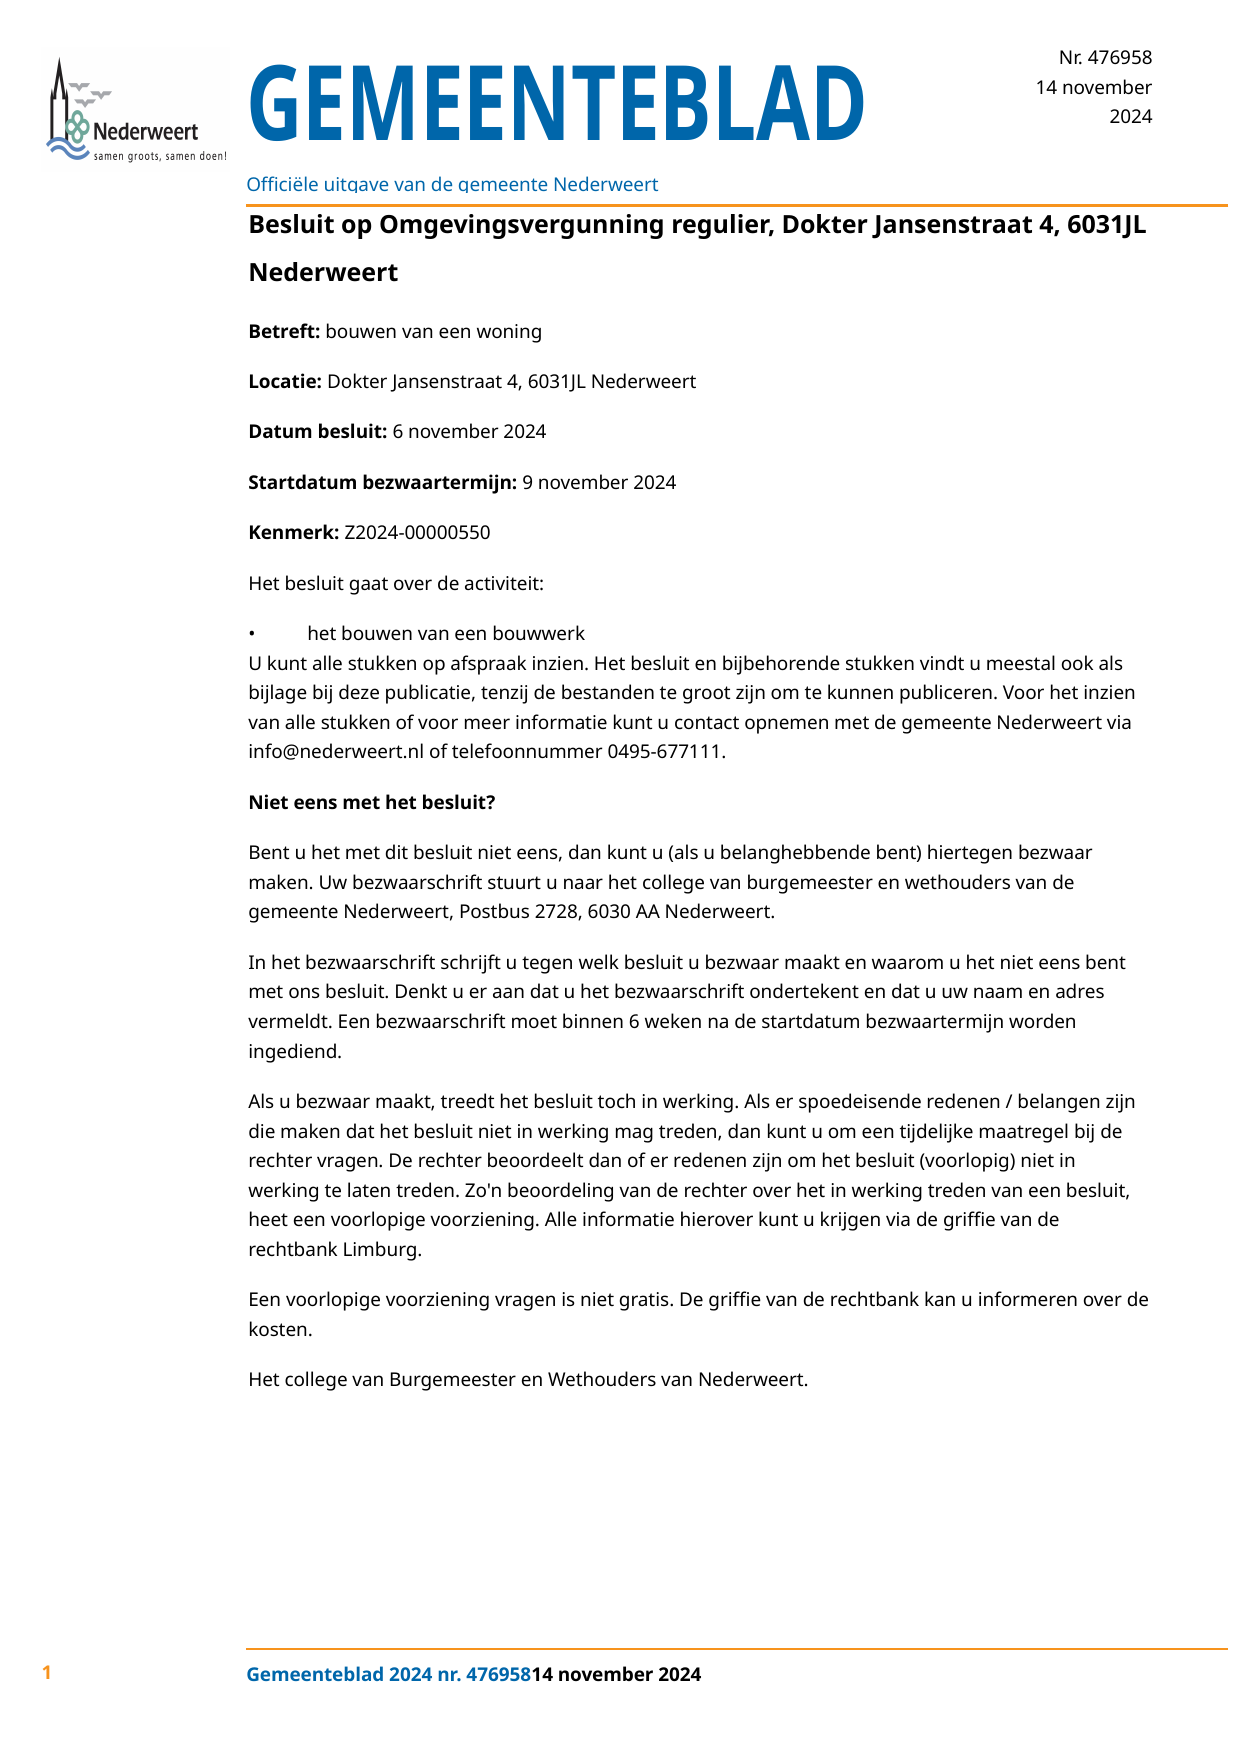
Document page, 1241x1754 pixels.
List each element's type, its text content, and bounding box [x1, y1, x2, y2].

text Datum besluit: 6 november 2024 [248, 419, 1152, 444]
text Een voorlopige voorziening vragen is niet gratis. De griffie van de rechtbank kan u informeren over de kosten. [248, 1287, 1152, 1342]
text Bent u het met dit besluit niet eens, dan kunt u (als u belanghebbende bent) hiertegen bezwaar maken. Uw bezwaarschrift stuurt u naar het college van burgemeester en wethouders van de gemeente Nederweert, Postbus 2728, 6030 AA Nederweert. [248, 839, 1152, 924]
list het bouwen van een bouwwerk [248, 620, 1152, 646]
text Locatie: Dokter Jansenstraat 4, 6031JL Nederweert [248, 368, 1152, 394]
text Startdatum bezwaartermijn: 9 november 2024 [248, 469, 1152, 495]
text Niet eens met het besluit? [248, 789, 1152, 815]
text Als u bezwaar maakt, treedt het besluit toch in werking. Als er spoedeisende redenen / belangen zijn die maken dat het besluit niet in werking mag treden, dan kunt u om een tijdelijke maatregel bij de rechter vragen. De rechter beoordeelt dan of er redenen zijn om het besluit (voorlopig) niet in werking te laten treden. Zo'n beoordeling van de rechter over het in werking treden van een besluit, heet een voorlopige voorziening. Alle informatie hierover kunt u krijgen via de griffie van de rechtbank Limburg. [248, 1088, 1152, 1262]
text Besluit op Omgevingsvergunning regulier, Dokter Jansenstraat 4, 6031JL Nederweert [248, 207, 1152, 288]
text In het bezwaarschrift schrijft u tegen welk besluit u bezwaar maakt en waarom u het niet eens bent met ons besluit. Denkt u er aan dat u het bezwaarschrift ondertekent en dat u uw naam en adres vermeldt. Een bezwaarschrift moet binnen 6 weken na de startdatum bezwaartermijn worden ingediend. [248, 949, 1152, 1064]
picture [41, 47, 231, 172]
text Het besluit gaat over de activiteit: [248, 570, 1152, 596]
text Betreft: bouwen van een woning [248, 318, 1152, 344]
text U kunt alle stukken op afspraak inzien. Het besluit en bijbehorende stukken vindt u meestal ook als bijlage bij deze publicatie, tenzij de bestanden te groot zijn om te kunnen publiceren. Voor het inzien van alle stukken of voor meer informatie kunt u contact opnemen met de gemeente Nederweert via info@nederweert.nl of telefoonnummer 0495-677111. [248, 650, 1152, 764]
text Het college van Burgemeester en Wethouders van Nederweert. [248, 1367, 1152, 1392]
text Kenmerk: Z2024-00000550 [248, 519, 1152, 545]
